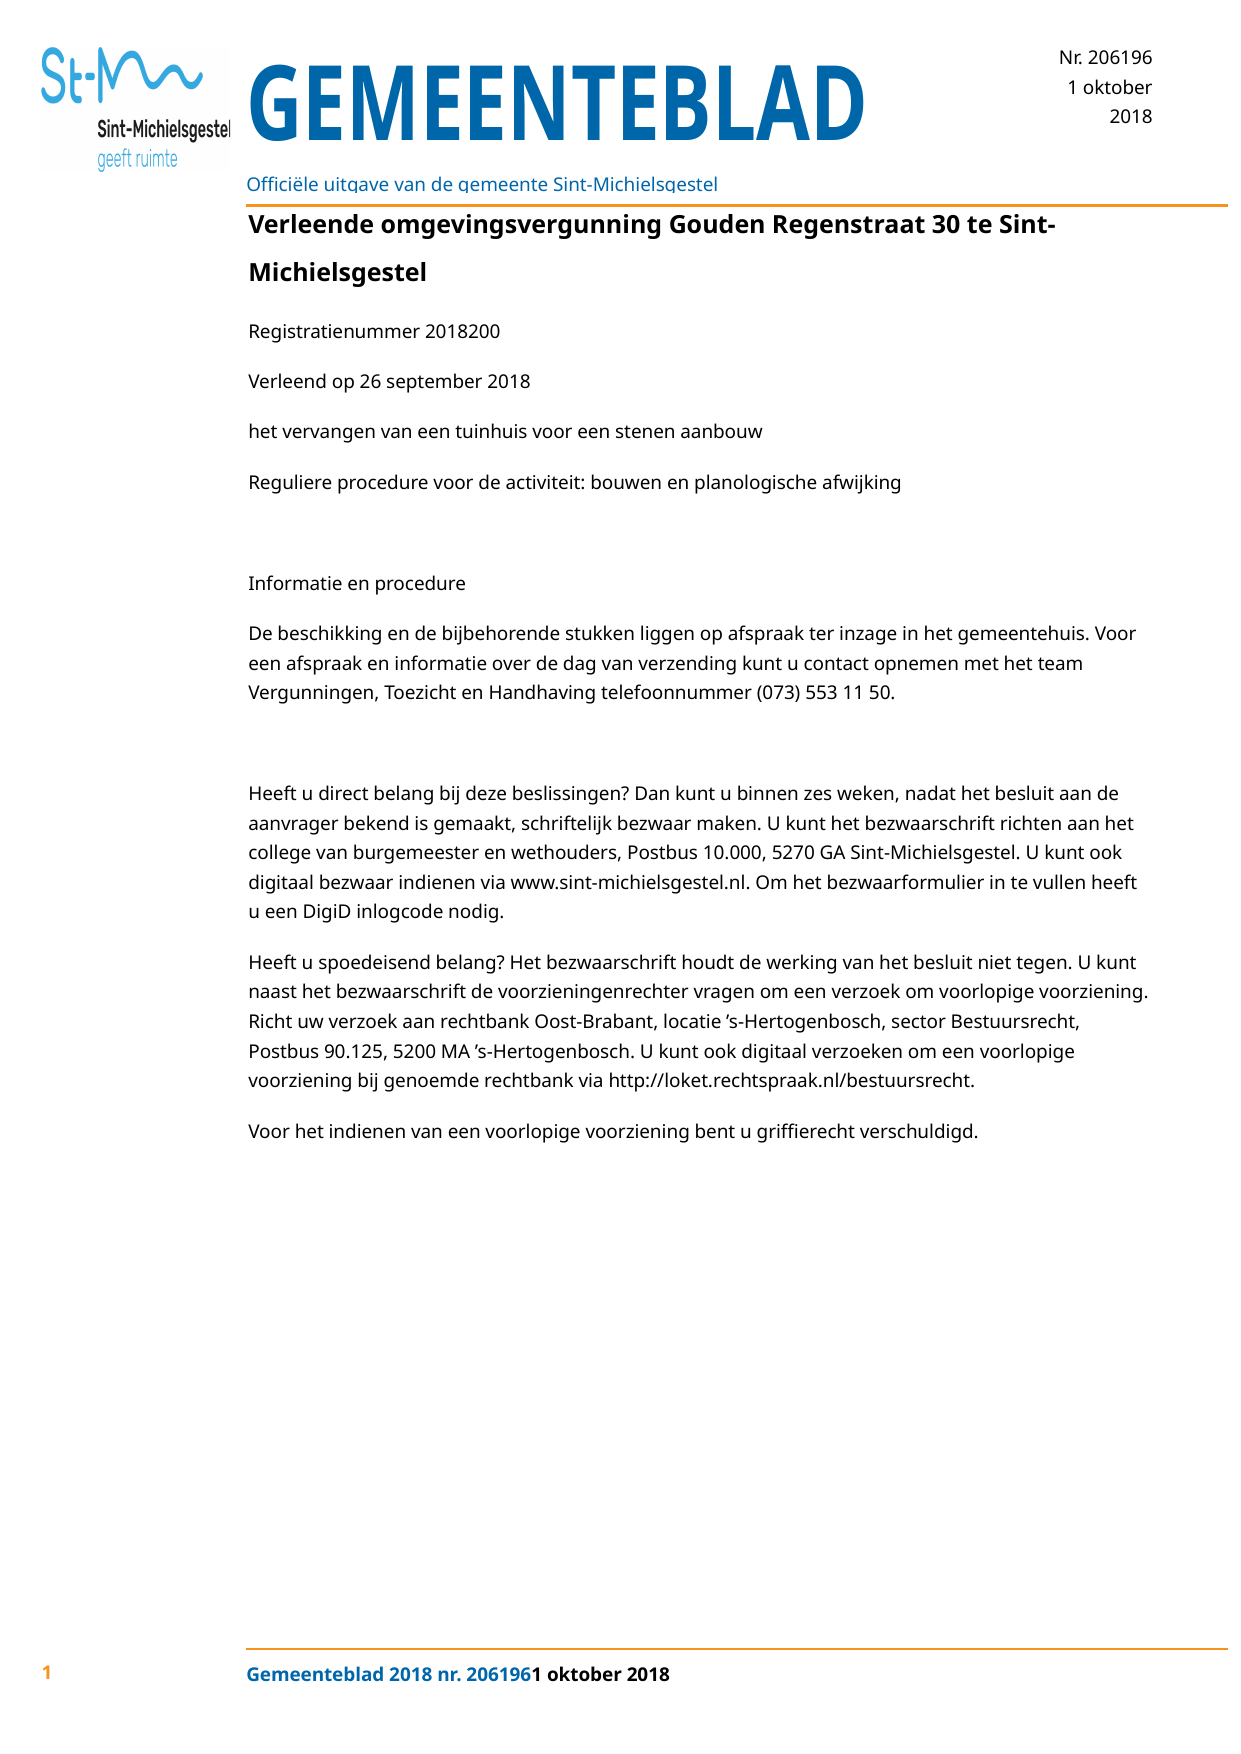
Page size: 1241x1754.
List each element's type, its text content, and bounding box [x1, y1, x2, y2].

text Informatie en procedure [248, 570, 1152, 596]
text De beschikking en de bijbehorende stukken liggen op afspraak ter inzage in het gemeentehuis. Voor een afspraak en informatie over de dag van verzending kunt u contact opnemen met het team Vergunningen, Toezicht en Handhaving telefoonnummer (073) 553 11 50. [248, 620, 1152, 705]
text Voor het indienen van een voorlopige voorziening bent u griffierecht verschuldigd. [248, 1118, 1152, 1144]
text Registratienummer 2018200 [248, 318, 1152, 344]
text Reguliere procedure voor de activiteit: bouwen en planologische afwijking [248, 469, 1152, 495]
text Heeft u spoedeisend belang? Het bezwaarschrift houdt de werking van het besluit niet tegen. U kunt naast het bezwaarschrift de voorzieningenrechter vragen om een verzoek om voorlopige voorziening. Richt uw verzoek aan rechtbank Oost-Brabant, locatie ’s-Hertogenbosch, sector Bestuursrecht, Postbus 90.125, 5200 MA ’s-Hertogenbosch. U kunt ook digitaal verzoeken om een voorlopige voorziening bij genoemde rechtbank via http://loket.rechtspraak.nl/bestuursrecht. [248, 949, 1152, 1093]
text Verleende omgevingsvergunning Gouden Regenstraat 30 te Sint-Michielsgestel [248, 207, 1152, 288]
text het vervangen van een tuinhuis voor een stenen aanbouw [248, 419, 1152, 444]
text Heeft u direct belang bij deze beslissingen? Dan kunt u binnen zes weken, nadat het besluit aan de aanvrager bekend is gemaakt, schriftelijk bezwaar maken. U kunt het bezwaarschrift richten aan het college van burgemeester en wethouders, Postbus 10.000, 5270 GA Sint-Michielsgestel. U kunt ook digitaal bezwaar indienen via www.sint-michielsgestel.nl. Om het bezwaarformulier in te vullen heeft u een DigiD inlogcode nodig. [248, 780, 1152, 924]
text Verleend op 26 september 2018 [248, 368, 1152, 394]
picture [41, 47, 231, 172]
